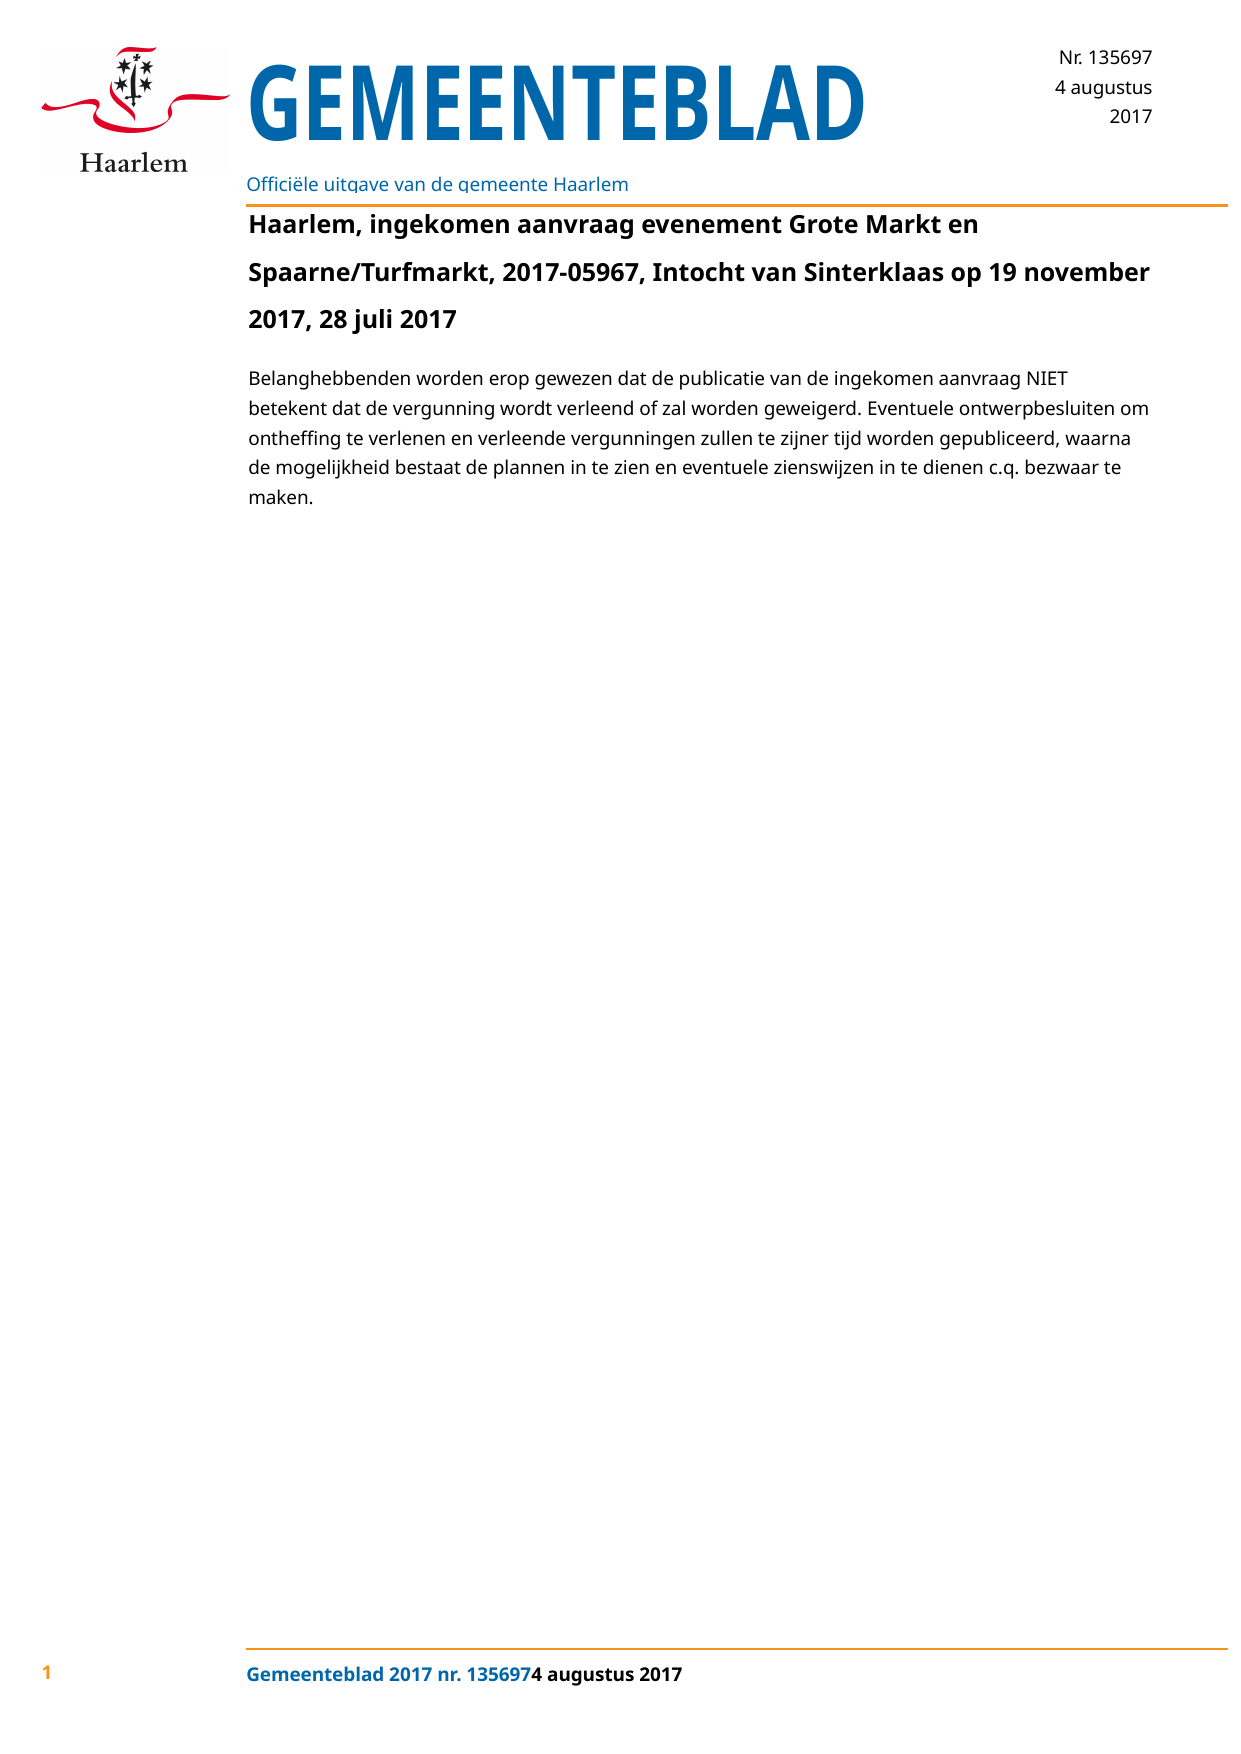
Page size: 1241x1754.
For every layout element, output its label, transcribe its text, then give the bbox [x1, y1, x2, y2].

text Belanghebbenden worden erop gewezen dat de publicatie van de ingekomen aanvraag NIET betekent dat de vergunning wordt verleend of zal worden geweigerd. Eventuele ontwerpbesluiten om ontheffing te verlenen en verleende vergunningen zullen te zijner tijd worden gepubliceerd, waarna de mogelijkheid bestaat de plannen in te zien en eventuele zienswijzen in te dienen c.q. bezwaar te maken. [248, 366, 1152, 509]
picture [41, 47, 231, 172]
text Haarlem, ingekomen aanvraag evenement Grote Markt en Spaarne/Turfmarkt, 2017-05967, Intocht van Sinterklaas op 19 november 2017, 28 juli 2017 [248, 207, 1152, 336]
